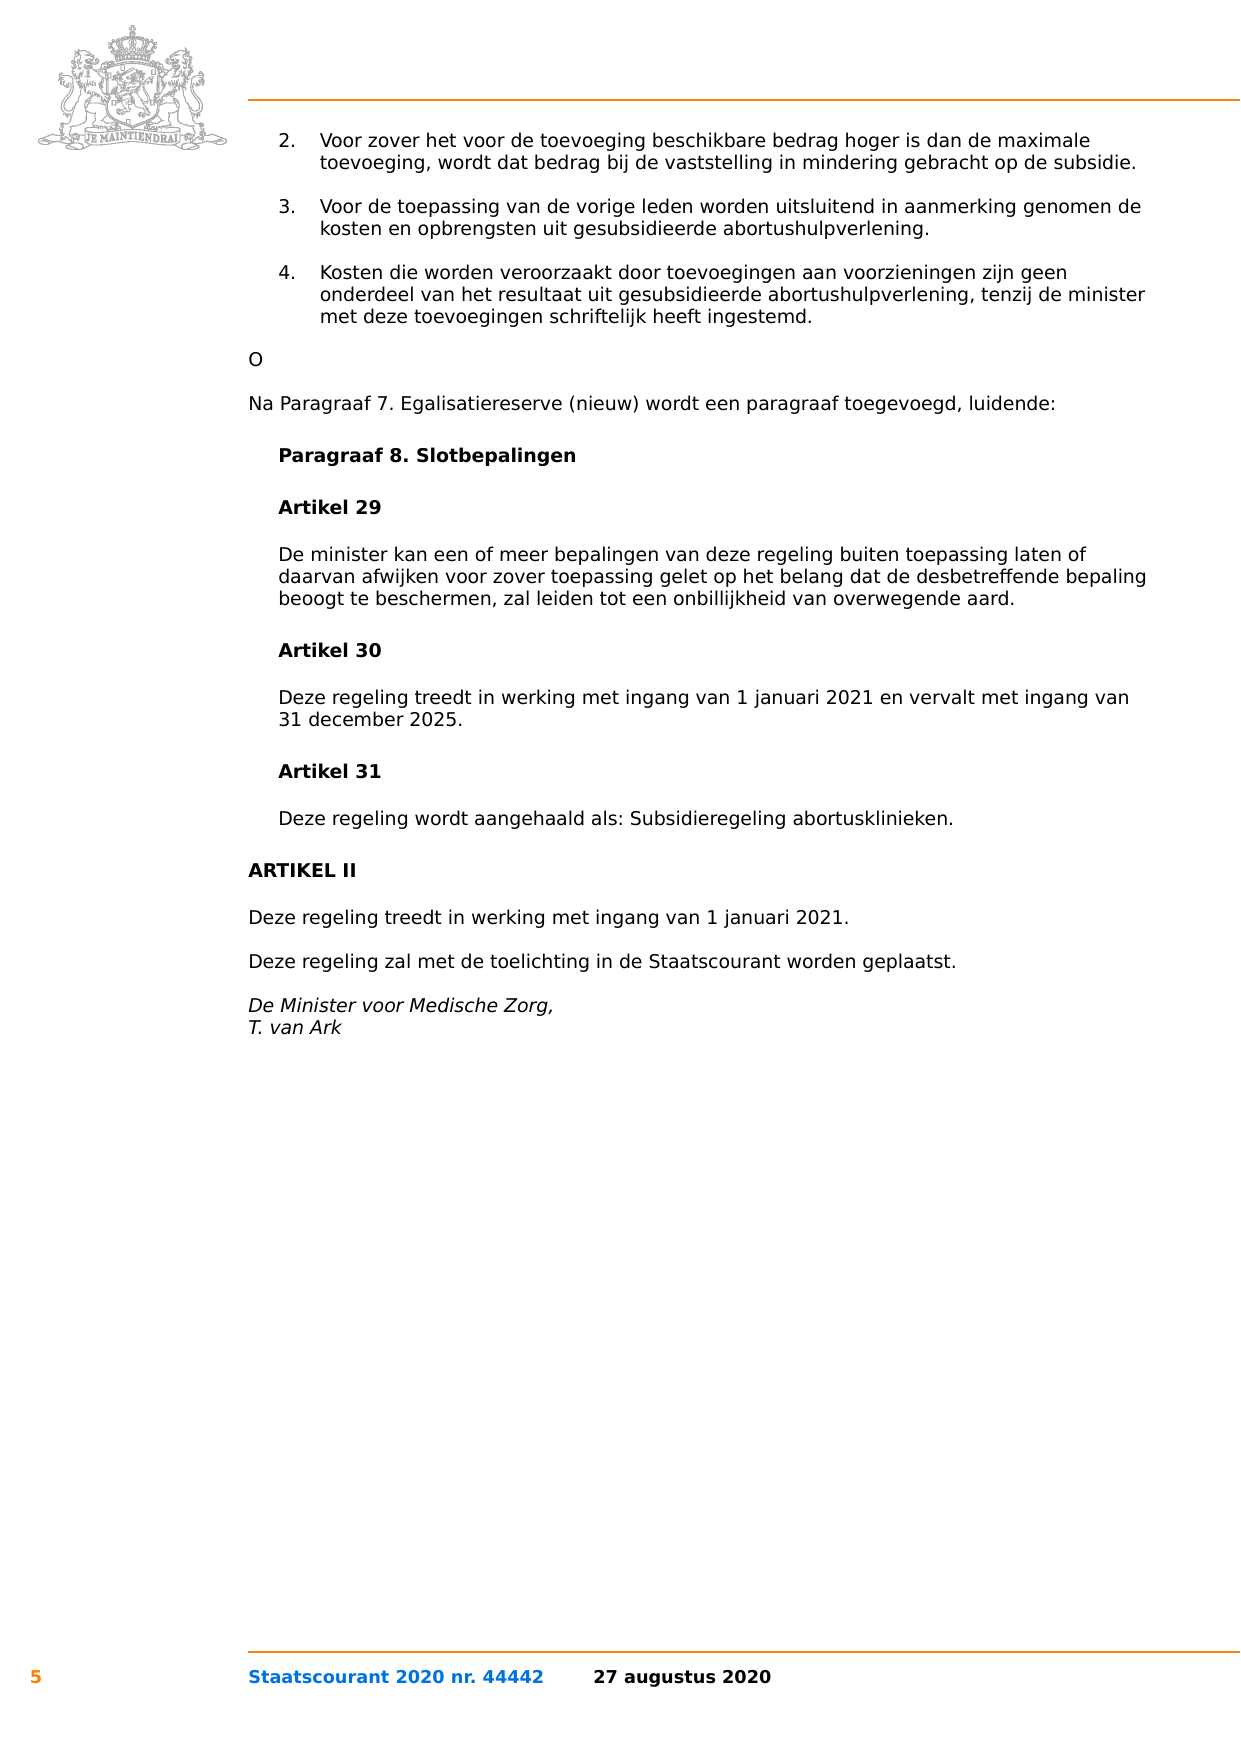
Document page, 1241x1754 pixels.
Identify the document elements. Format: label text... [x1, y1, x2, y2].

text O [248, 349, 1163, 371]
picture [38, 25, 227, 150]
subtitle ARTIKEL II [248, 860, 1163, 882]
text 3. Voor de toepassing van de vorige leden worden uitsluitend in aanmerking genomen de kosten en opbrengsten uit gesubsidieerde abortushulpverlening. [278, 196, 1163, 240]
subtitle Paragraaf 8. Slotbepalingen [278, 445, 1163, 467]
text 2. Voor zover het voor de toevoeging beschikbare bedrag hoger is dan de maximale toevoeging, wordt dat bedrag bij de vaststelling in mindering gebracht op de subsidie. [278, 130, 1163, 174]
text Deze regeling wordt aangehaald als: Subsidieregeling abortusklinieken. [278, 808, 1163, 830]
text Deze regeling treedt in werking met ingang van 1 januari 2021 en vervalt met ingang van 31 december 2025. [278, 687, 1163, 731]
text De minister kan een of meer bepalingen van deze regeling buiten toepassing laten of daarvan afwijken voor zover toepassing gelet op het belang dat de desbetreffende bepaling beoogt te beschermen, zal leiden tot een onbillijkheid van overwegende aard. [278, 544, 1163, 610]
subtitle Artikel 31 [278, 761, 1163, 783]
text 4. Kosten die worden veroorzaakt door toevoegingen aan voorzieningen zijn geen onderdeel van het resultaat uit gesubsidieerde abortushulpverlening, tenzij de minister met deze toevoegingen schriftelijk heeft ingestemd. [278, 262, 1163, 327]
subtitle Artikel 30 [278, 640, 1163, 662]
text Deze regeling treedt in werking met ingang van 1 januari 2021. [248, 907, 1163, 929]
text Deze regeling zal met de toelichting in de Staatscourant worden geplaatst. [248, 951, 1163, 973]
text De Minister voor Medische Zorg, T. van Ark [248, 995, 1163, 1039]
subtitle Artikel 29 [278, 497, 1163, 519]
text Na Paragraaf 7. Egalisatiereserve (nieuw) wordt een paragraaf toegevoegd, luidende: [248, 393, 1163, 415]
